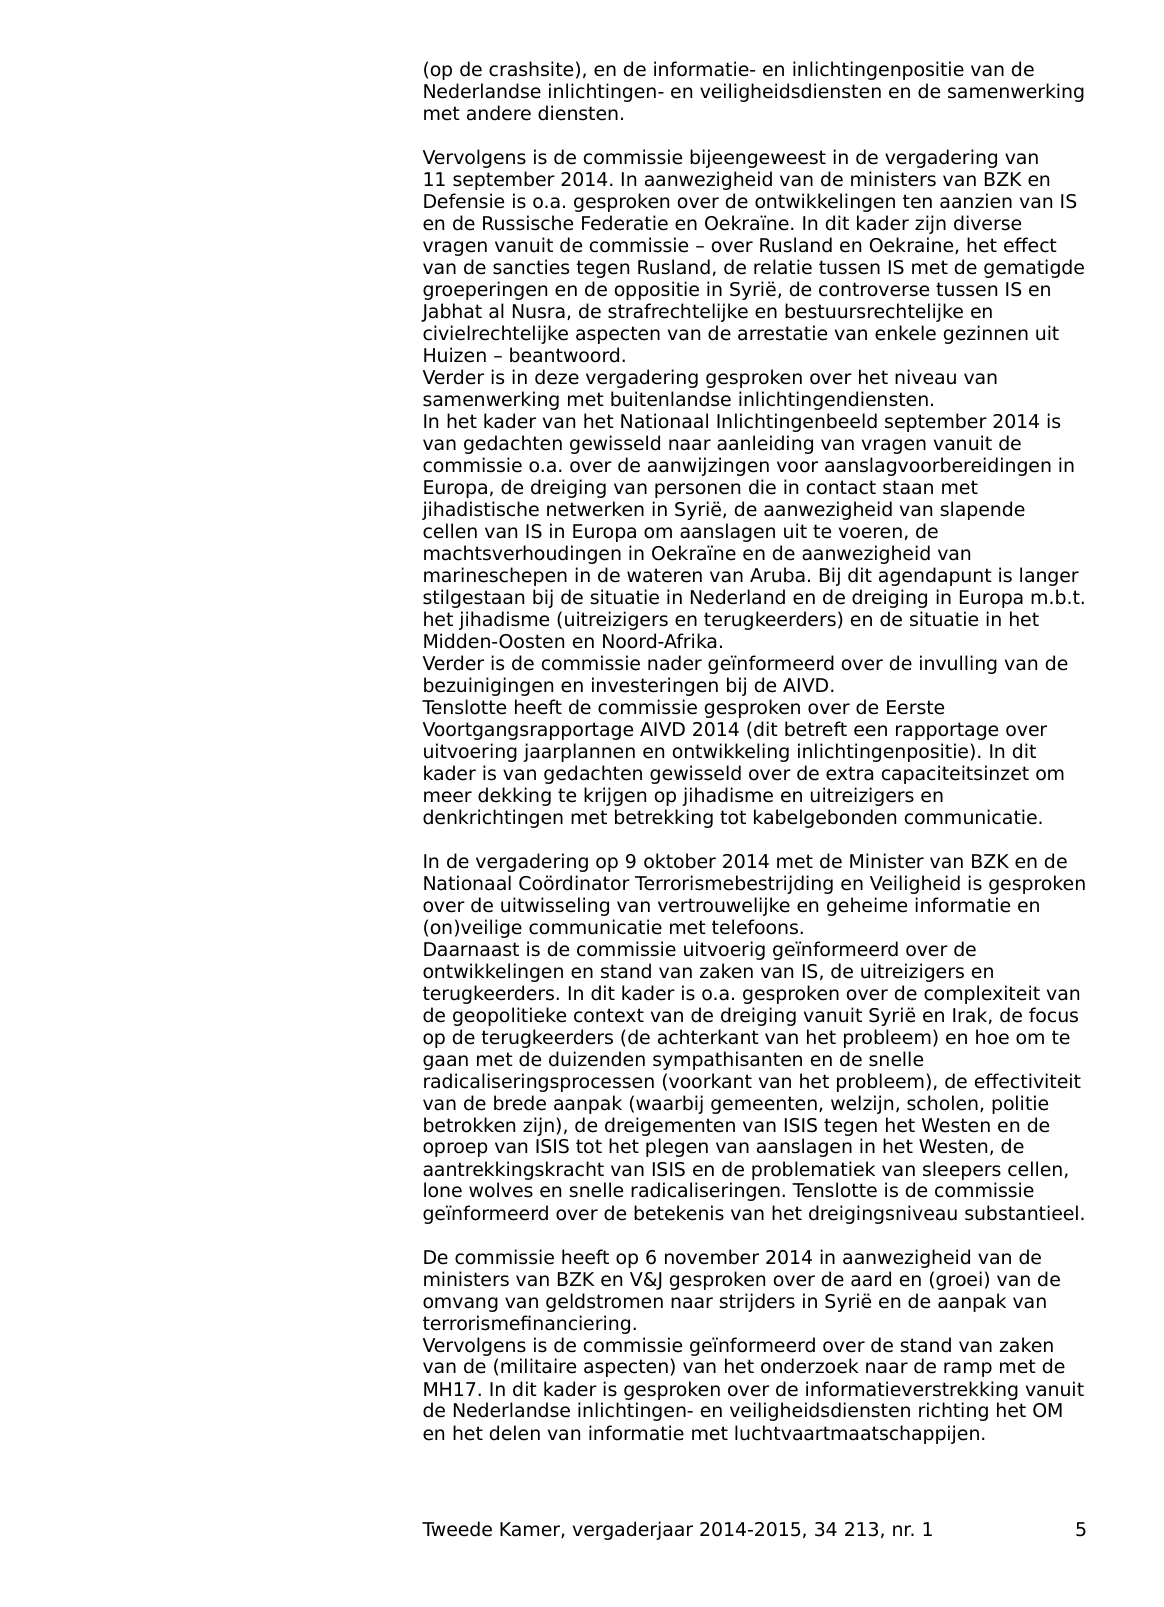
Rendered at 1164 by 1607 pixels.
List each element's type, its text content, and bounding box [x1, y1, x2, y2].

text Tenslotte heeft de commissie gesproken over de Eerste Voortgangsrapportage AIVD 2014 (dit betreft een rapportage over uitvoering jaarplannen en ontwikkeling inlichtingenpositie). In dit kader is van gedachten gewisseld over de extra capaciteitsinzet om meer dekking te krijgen op jihadisme en uitreizigers en denkrichtingen met betrekking tot kabelgebonden communicatie. [422, 697, 1087, 828]
text Vervolgens is de commissie bijeengeweest in de vergadering van 11 september 2014. In aanwezigheid van de ministers van BZK en Defensie is o.a. gesproken over de ontwikkelingen ten aanzien van IS en de Russische Federatie en Oekraïne. In dit kader zijn diverse vragen vanuit de commissie – over Rusland en Oekraine, het effect van de sancties tegen Rusland, de relatie tussen IS met de gematigde groeperingen en de oppositie in Syrië, de controverse tussen IS en Jabhat al Nusra, de strafrechtelijke en bestuursrechtelijke en civielrechtelijke aspecten van de arrestatie van enkele gezinnen uit Huizen – beantwoord. [422, 147, 1087, 367]
text Verder is de commissie nader geïnformeerd over de invulling van de bezuinigingen en investeringen bij de AIVD. [422, 653, 1087, 697]
text De commissie heeft op 6 november 2014 in aanwezigheid van de ministers van BZK en V&J gesproken over de aard en (groei) van de omvang van geldstromen naar strijders in Syrië en de aanpak van terrorismefinanciering. [422, 1247, 1087, 1334]
text Vervolgens is de commissie geïnformeerd over de stand van zaken van de (militaire aspecten) van het onderzoek naar de ramp met de MH17. In dit kader is gesproken over de informatieverstrekking vanuit de Nederlandse inlichtingen- en veiligheidsdiensten richting het OM en het delen van informatie met luchtvaartmaatschappijen. [422, 1334, 1087, 1444]
text In het kader van het Nationaal Inlichtingenbeeld september 2014 is van gedachten gewisseld naar aanleiding van vragen vanuit de commissie o.a. over de aanwijzingen voor aanslagvoorbereidingen in Europa, de dreiging van personen die in contact staan met jihadistische netwerken in Syrië, de aanwezigheid van slapende cellen van IS in Europa om aanslagen uit te voeren, de machtsverhoudingen in Oekraïne en de aanwezigheid van marineschepen in de wateren van Aruba. Bij dit agendapunt is langer stilgestaan bij de situatie in Nederland en de dreiging in Europa m.b.t. het jihadisme (uitreizigers en terugkeerders) en de situatie in het Midden-Oosten en Noord-Afrika. [422, 411, 1087, 653]
text Verder is in deze vergadering gesproken over het niveau van samenwerking met buitenlandse inlichtingendiensten. [422, 367, 1087, 411]
text (op de crashsite), en de informatie- en inlichtingenpositie van de Nederlandse inlichtingen- en veiligheidsdiensten en de samenwerking met andere diensten. [422, 59, 1087, 125]
text Daarnaast is de commissie uitvoerig geïnformeerd over de ontwikkelingen en stand van zaken van IS, de uitreizigers en terugkeerders. In dit kader is o.a. gesproken over de complexiteit van de geopolitieke context van de dreiging vanuit Syrië en Irak, de focus op de terugkeerders (de achterkant van het probleem) en hoe om te gaan met de duizenden sympathisanten en de snelle radicaliseringsprocessen (voorkant van het probleem), de effectiviteit van de brede aanpak (waarbij gemeenten, welzijn, scholen, politie betrokken zijn), de dreigementen van ISIS tegen het Westen en de oproep van ISIS tot het plegen van aanslagen in het Westen, de aantrekkingskracht van ISIS en de problematiek van sleepers cellen, lone wolves en snelle radicaliseringen. Tenslotte is de commissie geïnformeerd over de betekenis van het dreigingsniveau substantieel. [422, 939, 1087, 1224]
text In de vergadering op 9 oktober 2014 met de Minister van BZK en de Nationaal Coördinator Terrorismebestrijding en Veiligheid is gesproken over de uitwisseling van vertrouwelijke en geheime informatie en (on)veilige communicatie met telefoons. [422, 851, 1087, 939]
